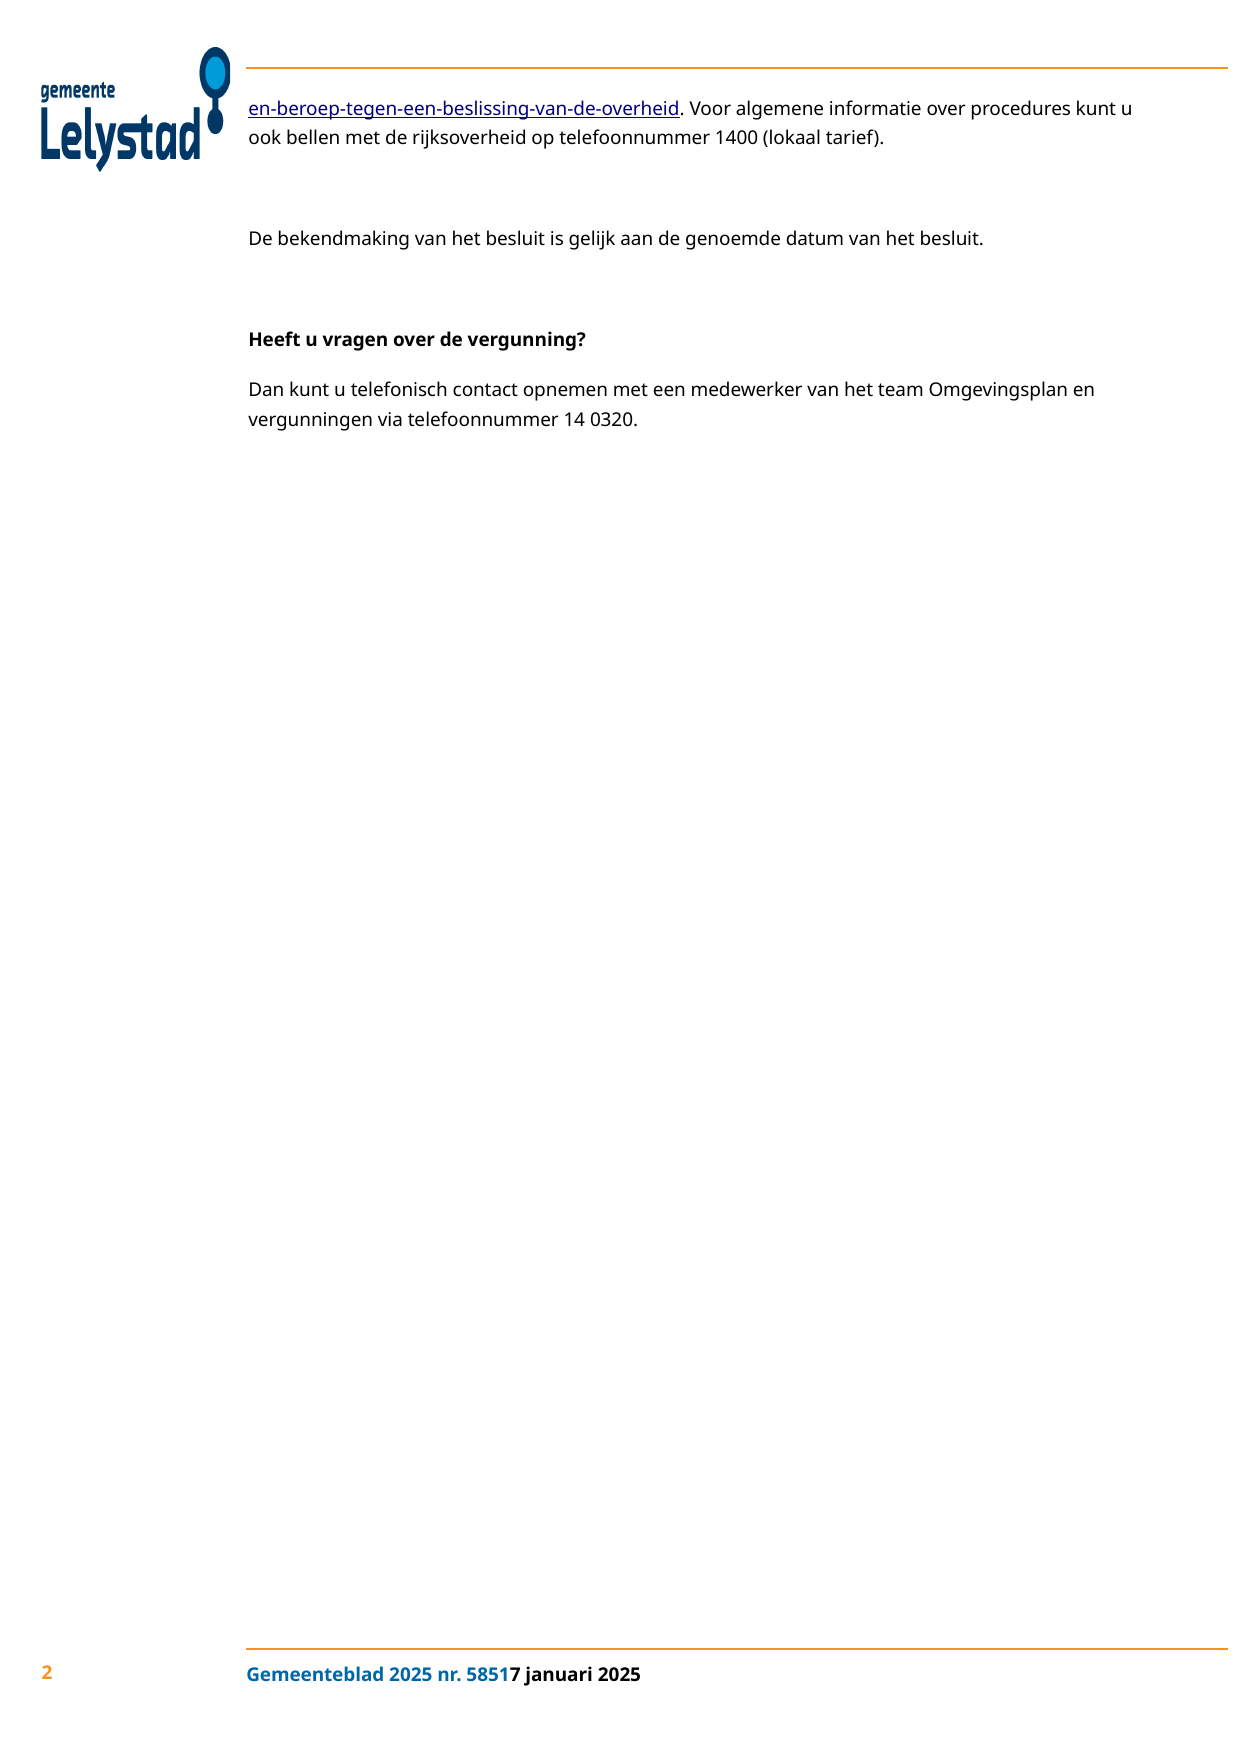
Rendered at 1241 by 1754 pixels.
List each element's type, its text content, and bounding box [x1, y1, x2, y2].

text Heeft u vragen over de vergunning? [248, 326, 1152, 352]
text Dan kunt u telefonisch contact opnemen met een medewerker van het team Omgevingsplan en vergunningen via telefoonnummer 14 0320. [248, 376, 1152, 432]
text en-beroep-tegen-een-beslissing-van-de-overheid. Voor algemene informatie over procedures kunt u ook bellen met de rijksoverheid op telefoonnummer 1400 (lokaal tarief). [248, 95, 1152, 150]
picture [41, 47, 231, 172]
text De bekendmaking van het besluit is gelijk aan de genoemde datum van het besluit. [248, 225, 1152, 251]
